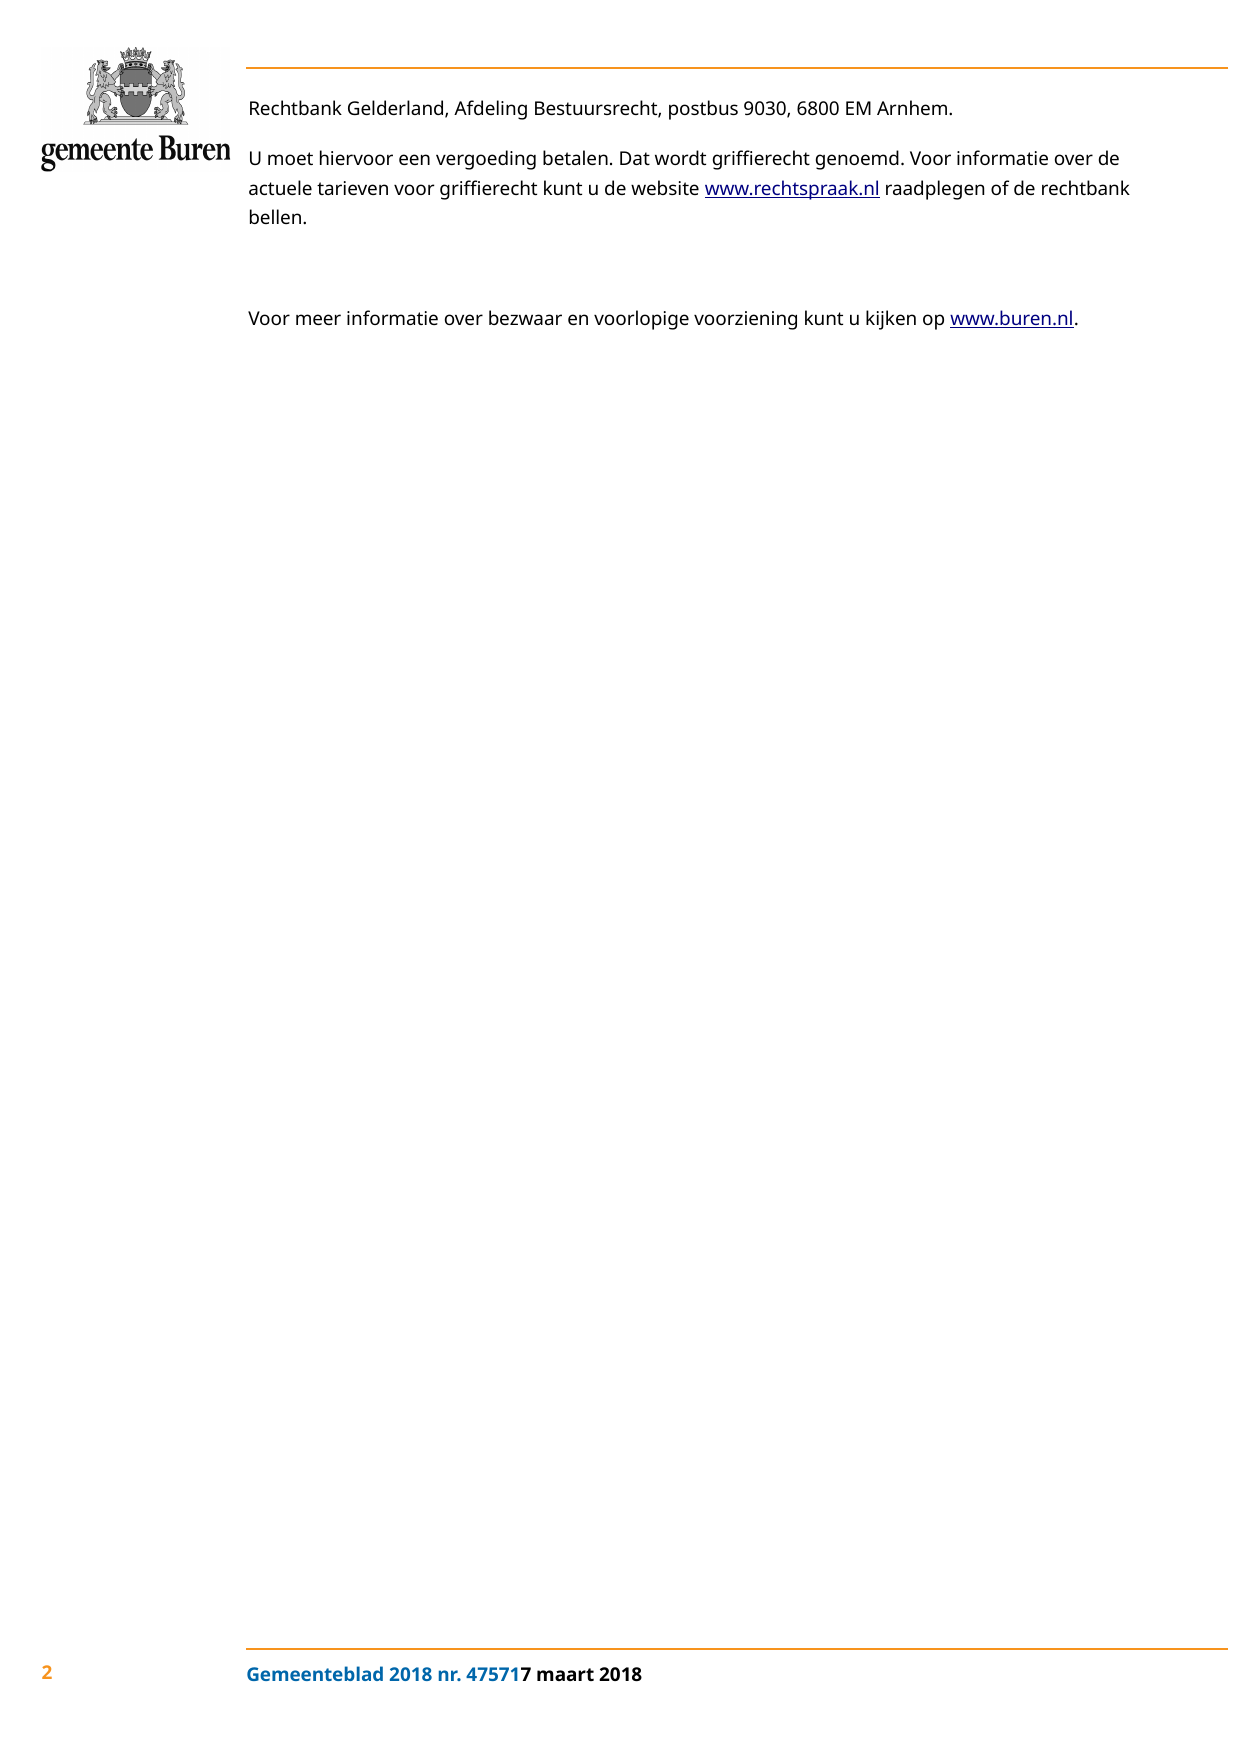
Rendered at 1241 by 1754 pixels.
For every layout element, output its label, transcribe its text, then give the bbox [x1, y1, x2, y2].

text Rechtbank Gelderland, Afdeling Bestuursrecht, postbus 9030, 6800 EM Arnhem. [248, 95, 1152, 121]
text U moet hiervoor een vergoeding betalen. Dat wordt griffierecht genoemd. Voor informatie over de actuele tarieven voor griffierecht kunt u de website www.rechtspraak.nl raadplegen of de rechtbank bellen. [248, 145, 1152, 230]
picture [41, 47, 231, 172]
text Voor meer informatie over bezwaar en voorlopige voorziening kunt u kijken op www.buren.nl. [248, 305, 1152, 331]
